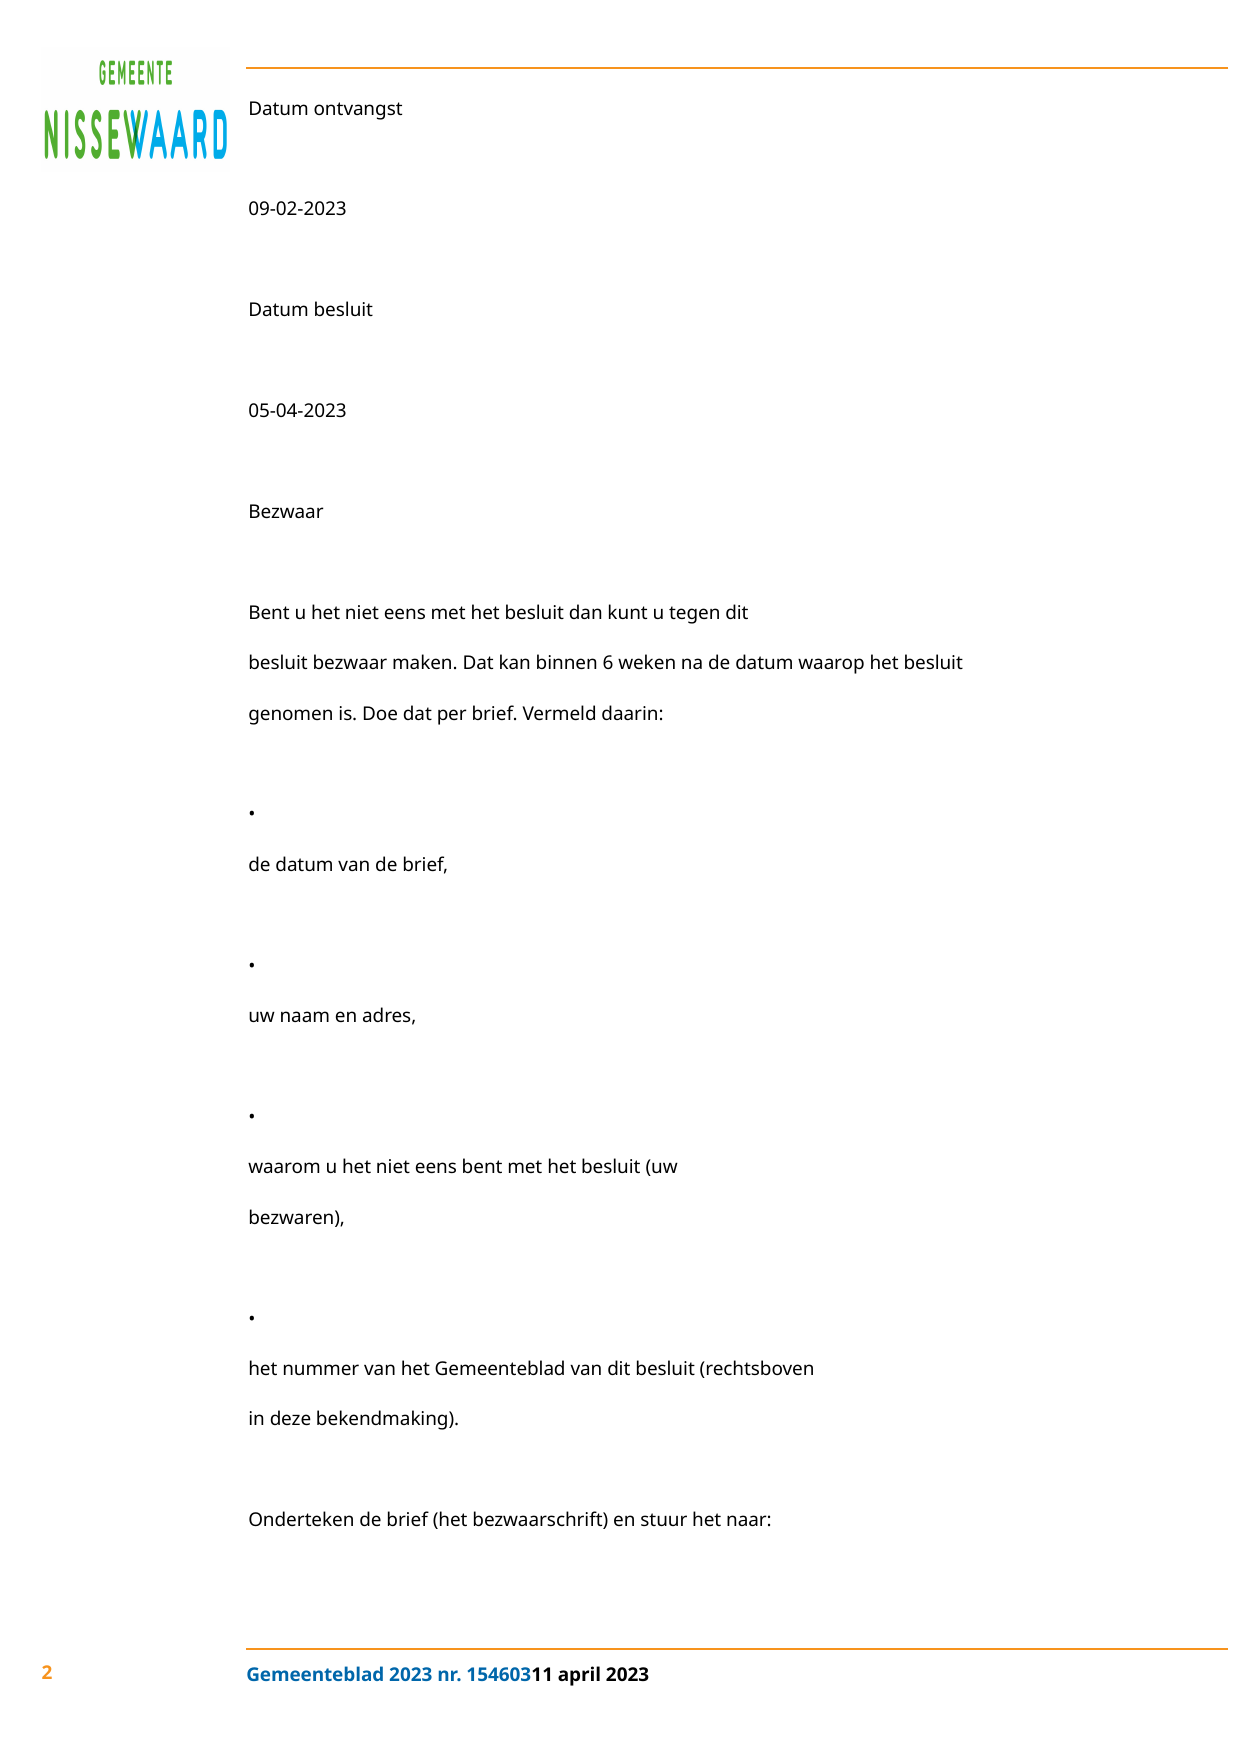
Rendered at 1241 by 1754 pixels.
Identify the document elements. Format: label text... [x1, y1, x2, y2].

text waarom u het niet eens bent met het besluit (uw [248, 1153, 1152, 1179]
text Datum besluit [248, 296, 1152, 322]
text in deze bekendmaking). [248, 1406, 1152, 1431]
text • [248, 952, 1152, 978]
text de datum van de brief, [248, 851, 1152, 877]
text Bezwaar [248, 498, 1152, 524]
text het nummer van het Gemeenteblad van dit besluit (rechtsboven [248, 1355, 1152, 1381]
text genomen is. Doe dat per brief. Vermeld daarin: [248, 700, 1152, 726]
text 09-02-2023 [248, 196, 1152, 221]
picture [41, 47, 231, 172]
text • [248, 1305, 1152, 1331]
text besluit bezwaar maken. Dat kan binnen 6 weken na de datum waarop het besluit [248, 649, 1152, 675]
text Datum ontvangst [248, 95, 1152, 121]
text 05-04-2023 [248, 397, 1152, 423]
text Onderteken de brief (het bezwaarschrift) en stuur het naar: [248, 1506, 1152, 1532]
text Bent u het niet eens met het besluit dan kunt u tegen dit [248, 599, 1152, 625]
text bezwaren), [248, 1204, 1152, 1230]
text uw naam en adres, [248, 1002, 1152, 1028]
text • [248, 801, 1152, 826]
text • [248, 1103, 1152, 1129]
